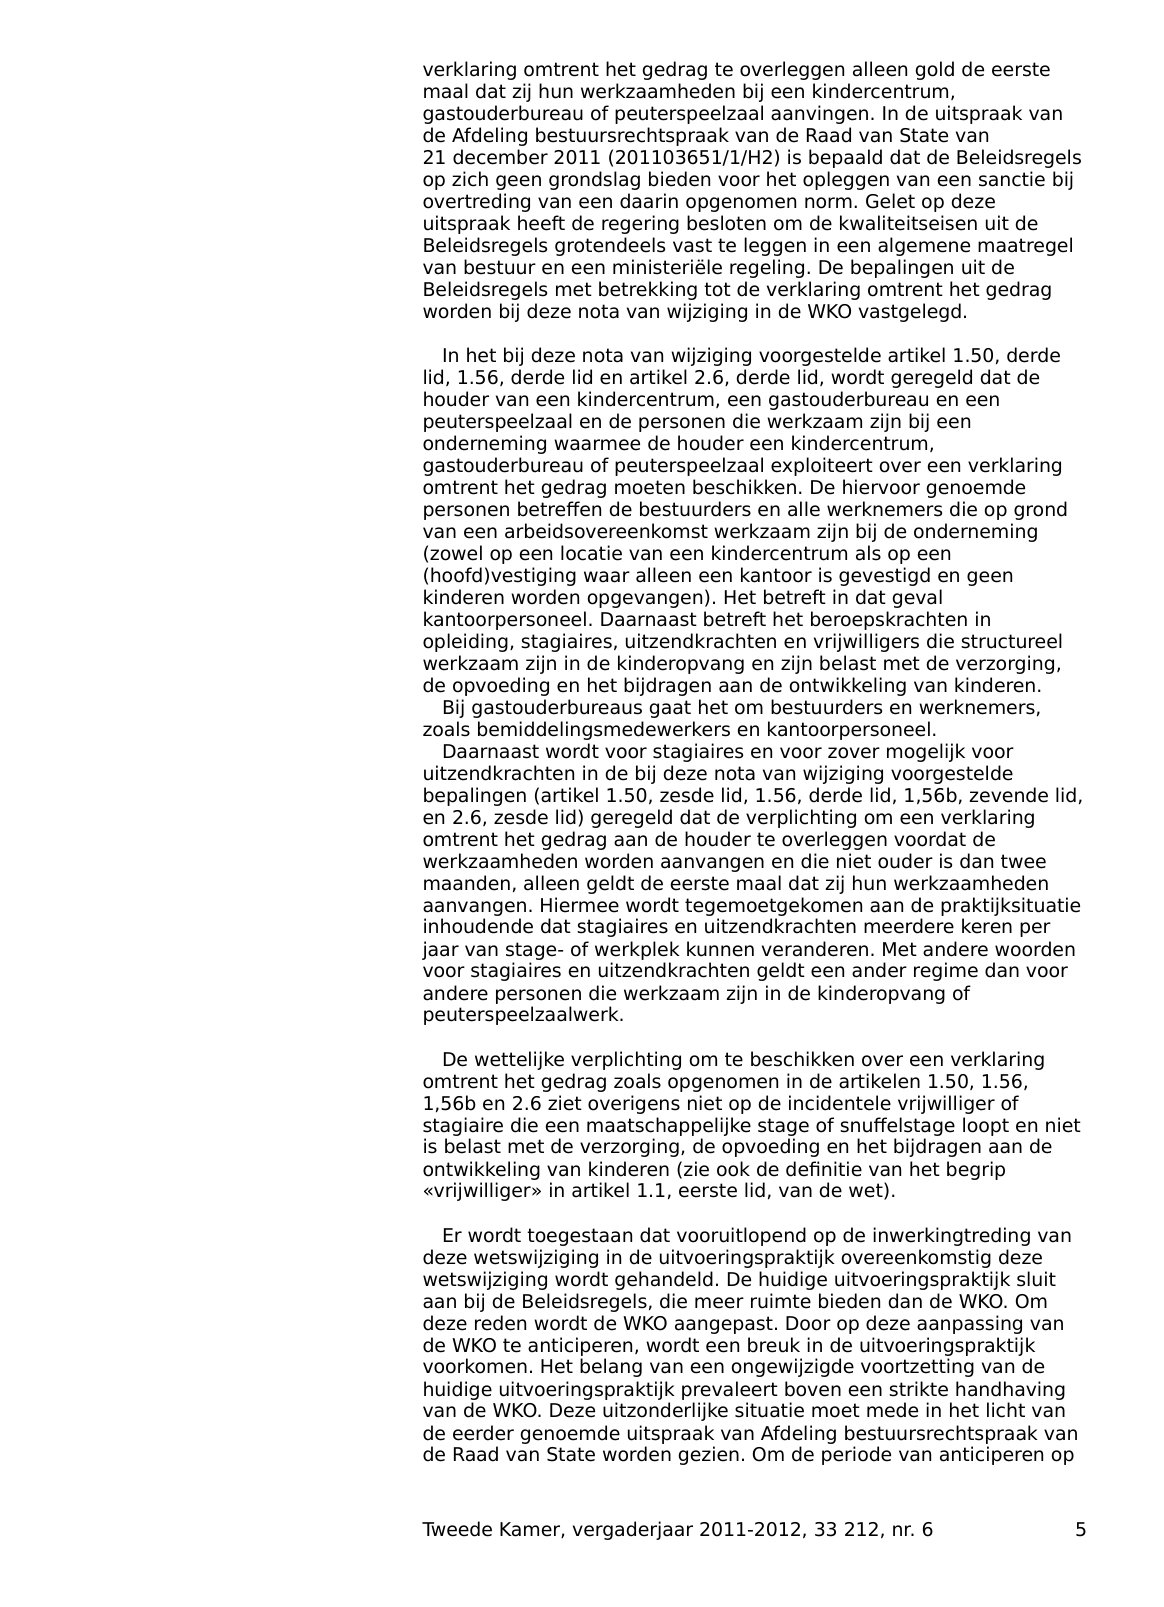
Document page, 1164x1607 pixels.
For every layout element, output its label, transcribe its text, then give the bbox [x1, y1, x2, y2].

text verklaring omtrent het gedrag te overleggen alleen gold de eerste maal dat zij hun werkzaamheden bij een kindercentrum, gastouderbureau of peuterspeelzaal aanvingen. In de uitspraak van de Afdeling bestuursrechtspraak van de Raad van State van 21 december 2011 (201103651/1/H2) is bepaald dat de Beleidsregels op zich geen grondslag bieden voor het opleggen van een sanctie bij overtreding van een daarin opgenomen norm. Gelet op deze uitspraak heeft de regering besloten om de kwaliteitseisen uit de Beleidsregels grotendeels vast te leggen in een algemene maatregel van bestuur en een ministeriële regeling. De bepalingen uit de Beleidsregels met betrekking tot de verklaring omtrent het gedrag worden bij deze nota van wijziging in de WKO vastgelegd. [422, 59, 1087, 323]
text Bij gastouderbureaus gaat het om bestuurders en werknemers, zoals bemiddelingsmedewerkers en kantoorpersoneel. [422, 697, 1087, 741]
text Er wordt toegestaan dat vooruitlopend op de inwerkingtreding van deze wetswijziging in de uitvoeringspraktijk overeenkomstig deze wetswijziging wordt gehandeld. De huidige uitvoeringspraktijk sluit aan bij de Beleidsregels, die meer ruimte bieden dan de WKO. Om deze reden wordt de WKO aangepast. Door op deze aanpassing van de WKO te anticiperen, wordt een breuk in de uitvoeringspraktijk voorkomen. Het belang van een ongewijzigde voortzetting van de huidige uitvoeringspraktijk prevaleert boven een strikte handhaving van de WKO. Deze uitzonderlijke situatie moet mede in het licht van de eerder genoemde uitspraak van Afdeling bestuursrechtspraak van de Raad van State worden gezien. Om de periode van anticiperen op [422, 1224, 1087, 1466]
text De wettelijke verplichting om te beschikken over een verklaring omtrent het gedrag zoals opgenomen in de artikelen 1.50, 1.56, 1,56b en 2.6 ziet overigens niet op de incidentele vrijwilliger of stagiaire die een maatschappelijke stage of snuffelstage loopt en niet is belast met de verzorging, de opvoeding en het bijdragen aan de ontwikkeling van kinderen (zie ook de definitie van het begrip «vrijwilliger» in artikel 1.1, eerste lid, van de wet). [422, 1048, 1087, 1202]
text In het bij deze nota van wijziging voorgestelde artikel 1.50, derde lid, 1.56, derde lid en artikel 2.6, derde lid, wordt geregeld dat de houder van een kindercentrum, een gastouderbureau en een peuterspeelzaal en de personen die werkzaam zijn bij een onderneming waarmee de houder een kindercentrum, gastouderbureau of peuterspeelzaal exploiteert over een verklaring omtrent het gedrag moeten beschikken. De hiervoor genoemde personen betreffen de bestuurders en alle werknemers die op grond van een arbeidsovereenkomst werkzaam zijn bij de onderneming (zowel op een locatie van een kindercentrum als op een (hoofd)vestiging waar alleen een kantoor is gevestigd en geen kinderen worden opgevangen). Het betreft in dat geval kantoorpersoneel. Daarnaast betreft het beroepskrachten in opleiding, stagiaires, uitzendkrachten en vrijwilligers die structureel werkzaam zijn in de kinderopvang en zijn belast met de verzorging, de opvoeding en het bijdragen aan de ontwikkeling van kinderen. [422, 345, 1087, 697]
text Daarnaast wordt voor stagiaires en voor zover mogelijk voor uitzendkrachten in de bij deze nota van wijziging voorgestelde bepalingen (artikel 1.50, zesde lid, 1.56, derde lid, 1,56b, zevende lid, en 2.6, zesde lid) geregeld dat de verplichting om een verklaring omtrent het gedrag aan de houder te overleggen voordat de werkzaamheden worden aanvangen en die niet ouder is dan twee maanden, alleen geldt de eerste maal dat zij hun werkzaamheden aanvangen. Hiermee wordt tegemoetgekomen aan de praktijksituatie inhoudende dat stagiaires en uitzendkrachten meerdere keren per jaar van stage- of werkplek kunnen veranderen. Met andere woorden voor stagiaires en uitzendkrachten geldt een ander regime dan voor andere personen die werkzaam zijn in de kinderopvang of peuterspeelzaalwerk. [422, 741, 1087, 1026]
